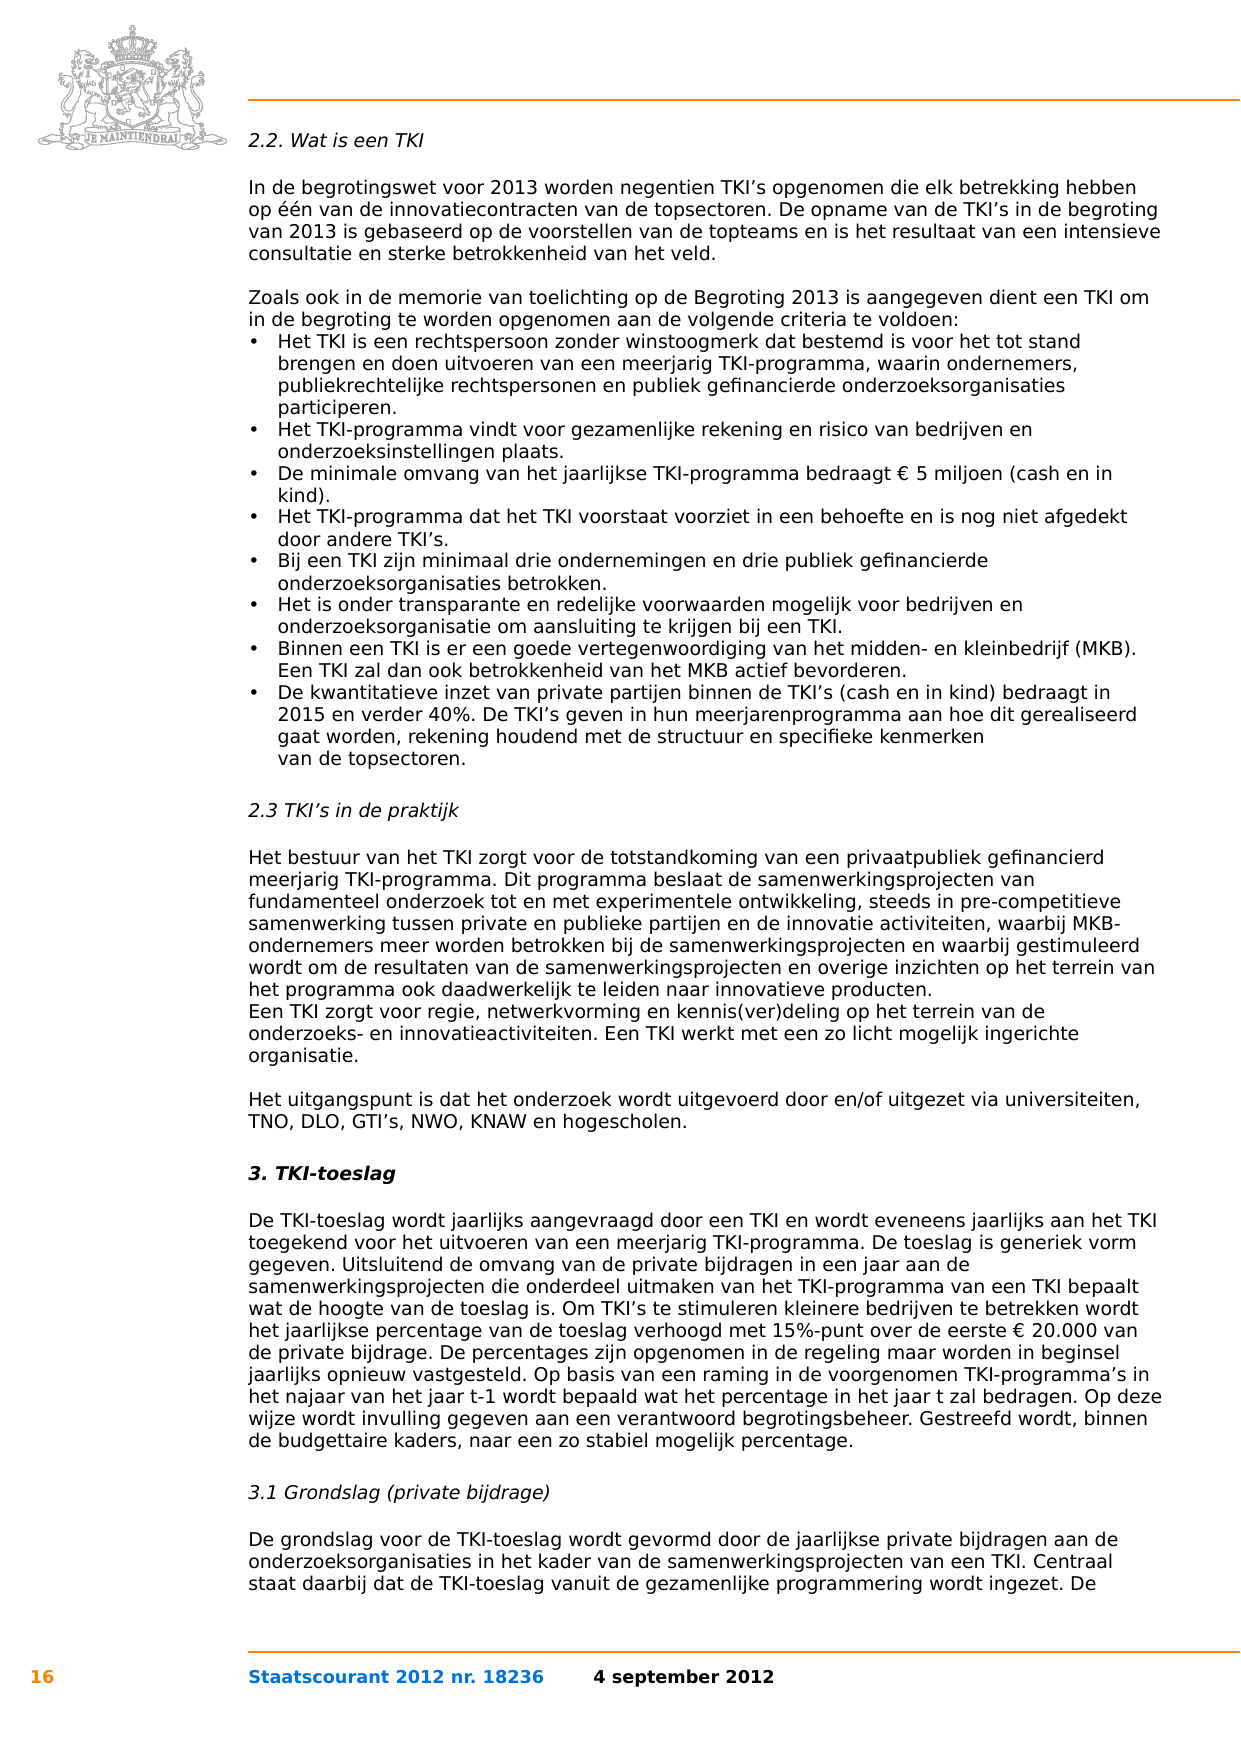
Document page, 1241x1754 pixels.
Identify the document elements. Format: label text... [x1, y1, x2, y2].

text Zoals ook in de memorie van toelichting op de Begroting 2013 is aangegeven dient een TKI om in de begroting te worden opgenomen aan de volgende criteria te voldoen: [248, 287, 1163, 331]
text • De kwantitatieve inzet van private partijen binnen de TKI’s (cash en in kind) bedraagt in 2015 en verder 40%. De TKI’s geven in hun meerjarenprogramma aan hoe dit gerealiseerd gaat worden, rekening houdend met de structuur en specifieke kenmerken van de topsectoren. [248, 682, 1163, 770]
subtitle 2.3 TKI’s in de praktijk [248, 800, 1163, 822]
subtitle 2.2. Wat is een TKI [248, 130, 1163, 152]
text De TKI-toeslag wordt jaarlijks aangevraagd door een TKI en wordt eveneens jaarlijks aan het TKI toegekend voor het uitvoeren van een meerjarig TKI-programma. De toeslag is generiek vorm gegeven. Uitsluitend de omvang van de private bijdragen in een jaar aan de samenwerkingsprojecten die onderdeel uitmaken van het TKI-programma van een TKI bepaalt wat de hoogte van de toeslag is. Om TKI’s te stimuleren kleinere bedrijven te betrekken wordt het jaarlijkse percentage van de toeslag verhoogd met 15%-punt over de eerste € 20.000 van de private bijdrage. De percentages zijn opgenomen in de regeling maar worden in beginsel jaarlijks opnieuw vastgesteld. Op basis van een raming in de voorgenomen TKI-programma’s in het najaar van het jaar t-1 wordt bepaald wat het percentage in het jaar t zal bedragen. Op deze wijze wordt invulling gegeven aan een verantwoord begrotingsbeheer. Gestreefd wordt, binnen de budgettaire kaders, naar een zo stabiel mogelijk percentage. [248, 1210, 1163, 1452]
picture [38, 25, 227, 150]
text • Het TKI is een rechtspersoon zonder winstoogmerk dat bestemd is voor het tot stand brengen en doen uitvoeren van een meerjarig TKI-programma, waarin ondernemers, publiekrechtelijke rechtspersonen en publiek gefinancierde onderzoeksorganisaties participeren. [248, 331, 1163, 418]
subtitle 3. TKI-toeslag [248, 1163, 1163, 1185]
text • Bij een TKI zijn minimaal drie ondernemingen en drie publiek gefinancierde onderzoeksorganisaties betrokken. [248, 550, 1163, 594]
text • Het TKI-programma vindt voor gezamenlijke rekening en risico van bedrijven en onderzoeksinstellingen plaats. [248, 418, 1163, 462]
text Het bestuur van het TKI zorgt voor de totstandkoming van een privaatpubliek gefinancierd meerjarig TKI-programma. Dit programma beslaat de samenwerkingsprojecten van fundamenteel onderzoek tot en met experimentele ontwikkeling, steeds in pre-competitieve samenwerking tussen private en publieke partijen en de innovatie activiteiten, waarbij MKB-ondernemers meer worden betrokken bij de samenwerkingsprojecten en waarbij gestimuleerd wordt om de resultaten van de samenwerkingsprojecten en overige inzichten op het terrein van het programma ook daadwerkelijk te leiden naar innovatieve producten. [248, 847, 1163, 1001]
text De grondslag voor de TKI-toeslag wordt gevormd door de jaarlijkse private bijdragen aan de onderzoeksorganisaties in het kader van de samenwerkingsprojecten van een TKI. Centraal staat daarbij dat de TKI-toeslag vanuit de gezamenlijke programmering wordt ingezet. De [248, 1528, 1163, 1594]
text • De minimale omvang van het jaarlijkse TKI-programma bedraagt € 5 miljoen (cash en in kind). [248, 462, 1163, 506]
text • Binnen een TKI is er een goede vertegenwoordiging van het midden- en kleinbedrijf (MKB). Een TKI zal dan ook betrokkenheid van het MKB actief bevorderen. [248, 638, 1163, 682]
text Een TKI zorgt voor regie, netwerkvorming en kennis(ver)deling op het terrein van de onderzoeks- en innovatieactiviteiten. Een TKI werkt met een zo licht mogelijk ingerichte organisatie. [248, 1001, 1163, 1067]
text Het uitgangspunt is dat het onderzoek wordt uitgevoerd door en/of uitgezet via universiteiten, TNO, DLO, GTI’s, NWO, KNAW en hogescholen. [248, 1089, 1163, 1133]
text • Het is onder transparante en redelijke voorwaarden mogelijk voor bedrijven en onderzoeksorganisatie om aansluiting te krijgen bij een TKI. [248, 594, 1163, 638]
subtitle 3.1 Grondslag (private bijdrage) [248, 1482, 1163, 1503]
text In de begrotingswet voor 2013 worden negentien TKI’s opgenomen die elk betrekking hebben op één van de innovatiecontracten van de topsectoren. De opname van de TKI’s in de begroting van 2013 is gebaseerd op de voorstellen van de topteams en is het resultaat van een intensieve consultatie en sterke betrokkenheid van het veld. [248, 177, 1163, 265]
text • Het TKI-programma dat het TKI voorstaat voorziet in een behoefte en is nog niet afgedekt door andere TKI’s. [248, 506, 1163, 550]
